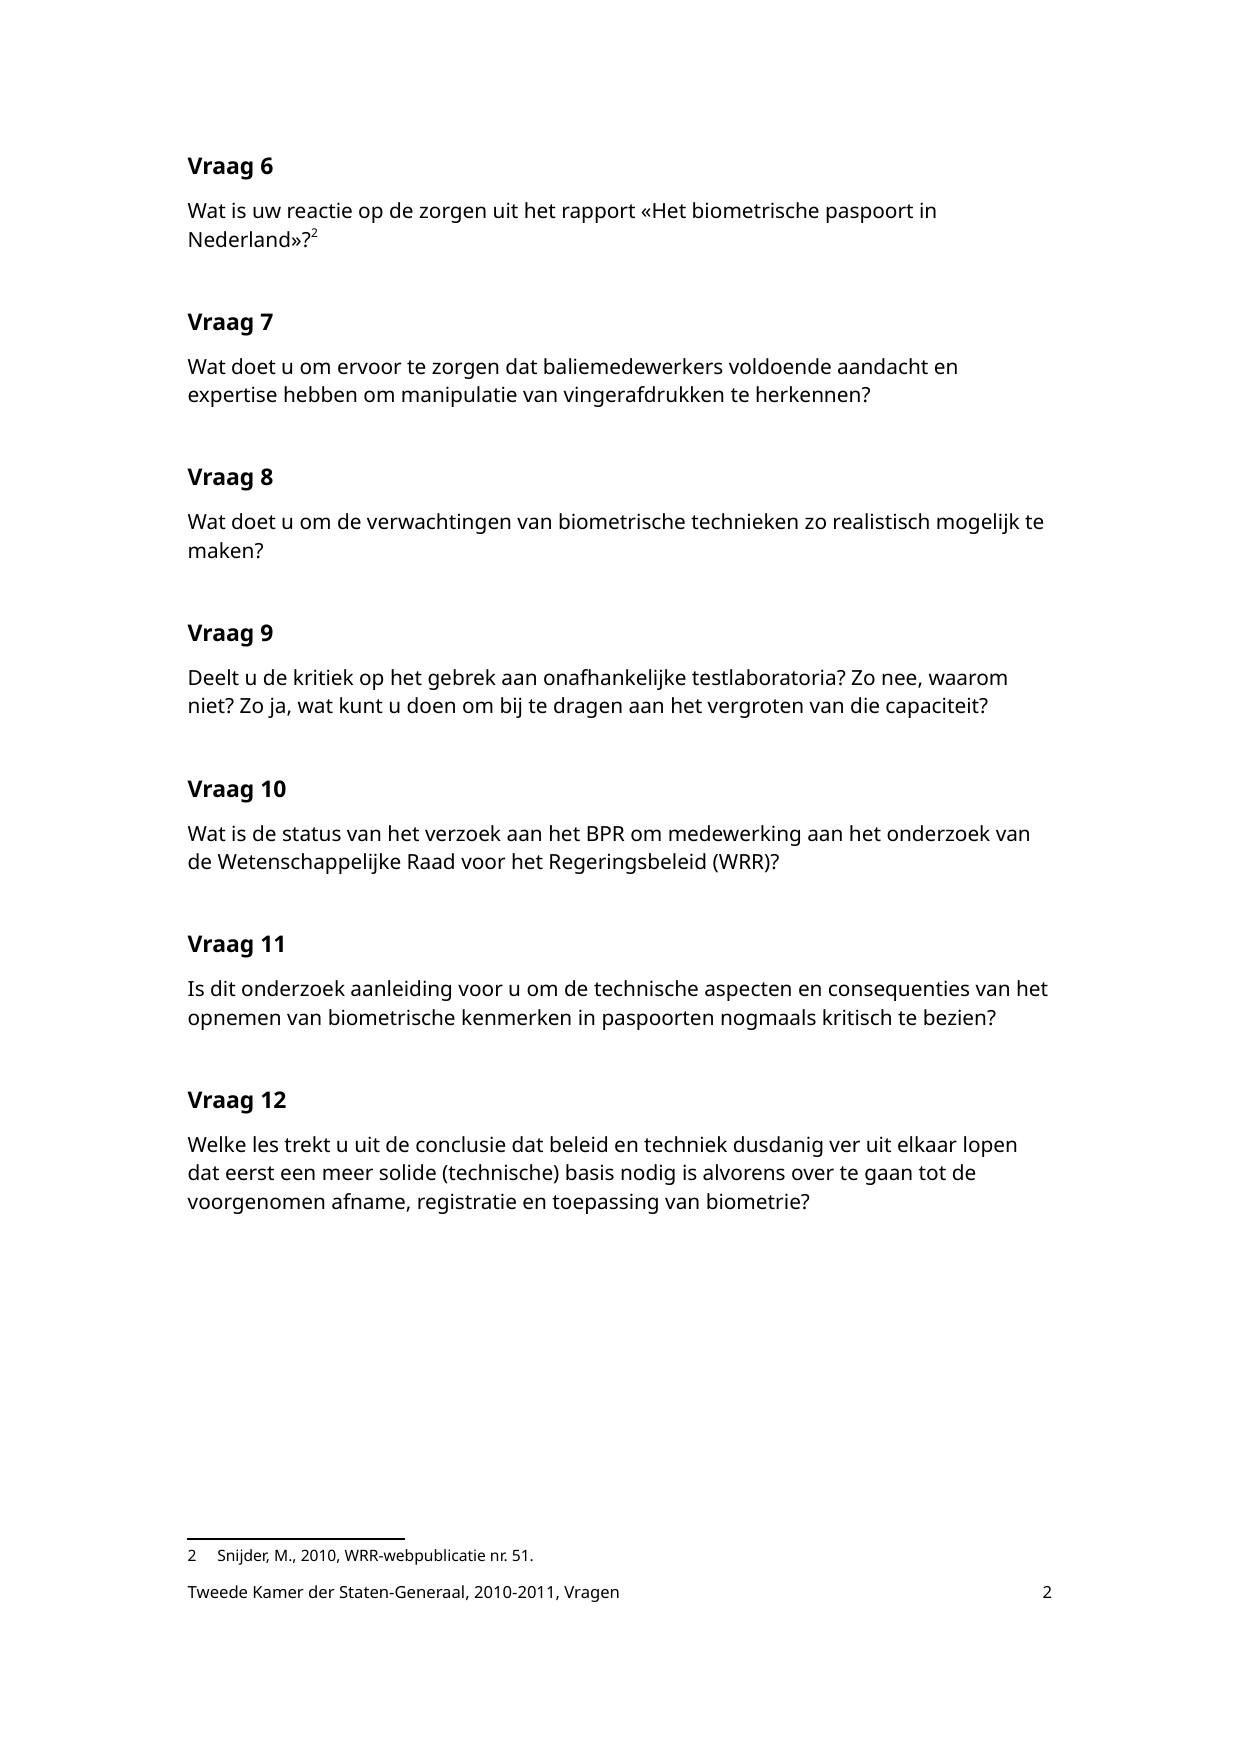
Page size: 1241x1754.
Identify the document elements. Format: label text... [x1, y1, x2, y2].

subtitle Vraag 7 [187, 306, 1053, 337]
text Snijder, M., 2010, WRR-webpublicatie nr. 51. [187, 1538, 1053, 1566]
text Wat doet u om de verwachtingen van biometrische technieken zo realistisch mogelijk te maken? [187, 507, 1053, 564]
subtitle Vraag 10 [187, 772, 1053, 804]
subtitle Vraag 9 [187, 617, 1053, 648]
text Welke les trekt u uit de conclusie dat beleid en techniek dusdanig ver uit elkaar lopen dat eerst een meer solide (technische) basis nodig is alvorens over te gaan tot de voorgenomen afname, registratie en toepassing van biometrie? [187, 1130, 1053, 1215]
subtitle Vraag 11 [187, 928, 1053, 959]
text Is dit onderzoek aanleiding voor u om de technische aspecten en consequenties van het opnemen van biometrische kenmerken in paspoorten nogmaals kritisch te bezien? [187, 974, 1053, 1031]
text Wat doet u om ervoor te zorgen dat baliemedewerkers voldoende aandacht en expertise hebben om manipulatie van vingerafdrukken te herkennen? [187, 352, 1053, 409]
subtitle Vraag 12 [187, 1084, 1053, 1115]
subtitle Vraag 8 [187, 461, 1053, 492]
text Deelt u de kritiek op het gebrek aan onafhankelijke testlaboratoria? Zo nee, waarom niet? Zo ja, wat kunt u doen om bij te dragen aan het vergroten van die capaciteit? [187, 663, 1053, 720]
text Wat is uw reactie op de zorgen uit het rapport «Het biometrische paspoort in Nederland»? [187, 196, 1053, 253]
text Wat is de status van het verzoek aan het BPR om medewerking aan het onderzoek van de Wetenschappelijke Raad voor het Regeringsbeleid (WRR)? [187, 819, 1053, 876]
subtitle Vraag 6 [187, 150, 1053, 181]
